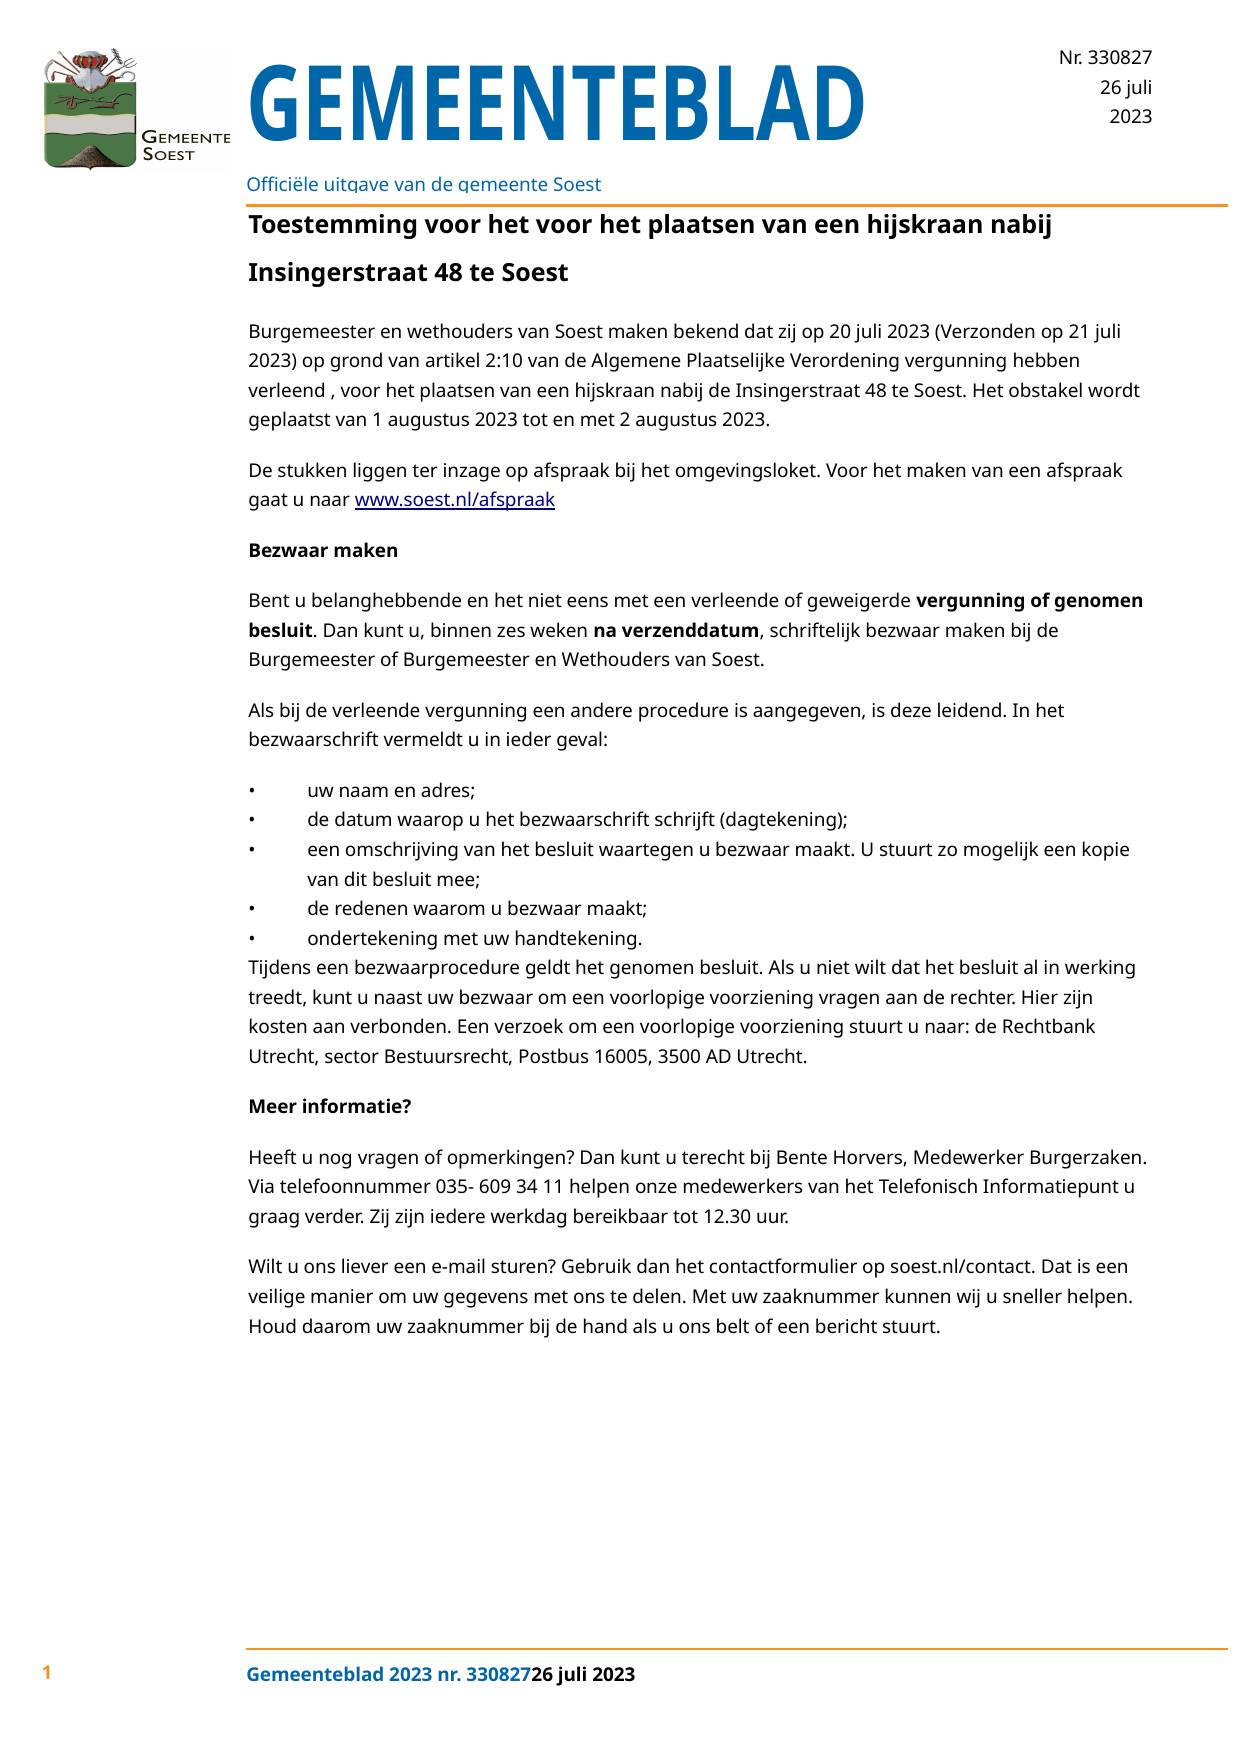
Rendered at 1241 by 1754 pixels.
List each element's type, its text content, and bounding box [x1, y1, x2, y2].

picture [41, 47, 231, 172]
text Burgemeester en wethouders van Soest maken bekend dat zij op 20 juli 2023 (Verzonden op 21 juli 2023) op grond van artikel 2:10 van de Algemene Plaatselijke Verordening vergunning hebben verleend , voor het plaatsen van een hijskraan nabij de Insingerstraat 48 te Soest. Het obstakel wordt geplaatst van 1 augustus 2023 tot en met 2 augustus 2023. [248, 318, 1152, 432]
list ondertekening met uw handtekening. [248, 925, 1152, 951]
text Bezwaar maken [248, 537, 1152, 563]
list uw naam en adres; [248, 777, 1152, 803]
text Tijdens een bezwaarprocedure geldt het genomen besluit. Als u niet wilt dat het besluit al in werking treedt, kunt u naast uw bezwaar om een voorlopige voorziening vragen aan de rechter. Hier zijn kosten aan verbonden. Een verzoek om een voorlopige voorziening stuurt u naar: de Rechtbank Utrecht, sector Bestuursrecht, Postbus 16005, 3500 AD Utrecht. [248, 954, 1152, 1069]
text Toestemming voor het voor het plaatsen van een hijskraan nabij Insingerstraat 48 te Soest [248, 207, 1152, 288]
text Als bij de verleende vergunning een andere procedure is aangegeven, is deze leidend. In het bezwaarschrift vermeldt u in ieder geval: [248, 697, 1152, 752]
list de redenen waarom u bezwaar maakt; [248, 895, 1152, 921]
text Heeft u nog vragen of opmerkingen? Dan kunt u terecht bij Bente Horvers, Medewerker Burgerzaken. Via telefoonnummer 035- 609 34 11 helpen onze medewerkers van het Telefonisch Informatiepunt u graag verder. Zij zijn iedere werkdag bereikbaar tot 12.30 uur. [248, 1144, 1152, 1229]
list de datum waarop u het bezwaarschrift schrijft (dagtekening); [248, 807, 1152, 832]
text Meer informatie? [248, 1094, 1152, 1119]
list een omschrijving van het besluit waartegen u bezwaar maakt. U stuurt zo mogelijk een kopie van dit besluit mee; [248, 836, 1152, 892]
text Wilt u ons liever een e-mail sturen? Gebruik dan het contactformulier op soest.nl/contact. Dat is een veilige manier om uw gegevens met ons te delen. Met uw zaaknummer kunnen wij u sneller helpen. Houd daarom uw zaaknummer bij de hand als u ons belt of een bericht stuurt. [248, 1254, 1152, 1339]
text De stukken liggen ter inzage op afspraak bij het omgevingsloket. Voor het maken van een afspraak gaat u naar www.soest.nl/afspraak [248, 457, 1152, 512]
text Bent u belanghebbende en het niet eens met een verleende of geweigerde vergunning of genomen besluit. Dan kunt u, binnen zes weken na verzenddatum, schriftelijk bezwaar maken bij de Burgemeester of Burgemeester en Wethouders van Soest. [248, 587, 1152, 672]
